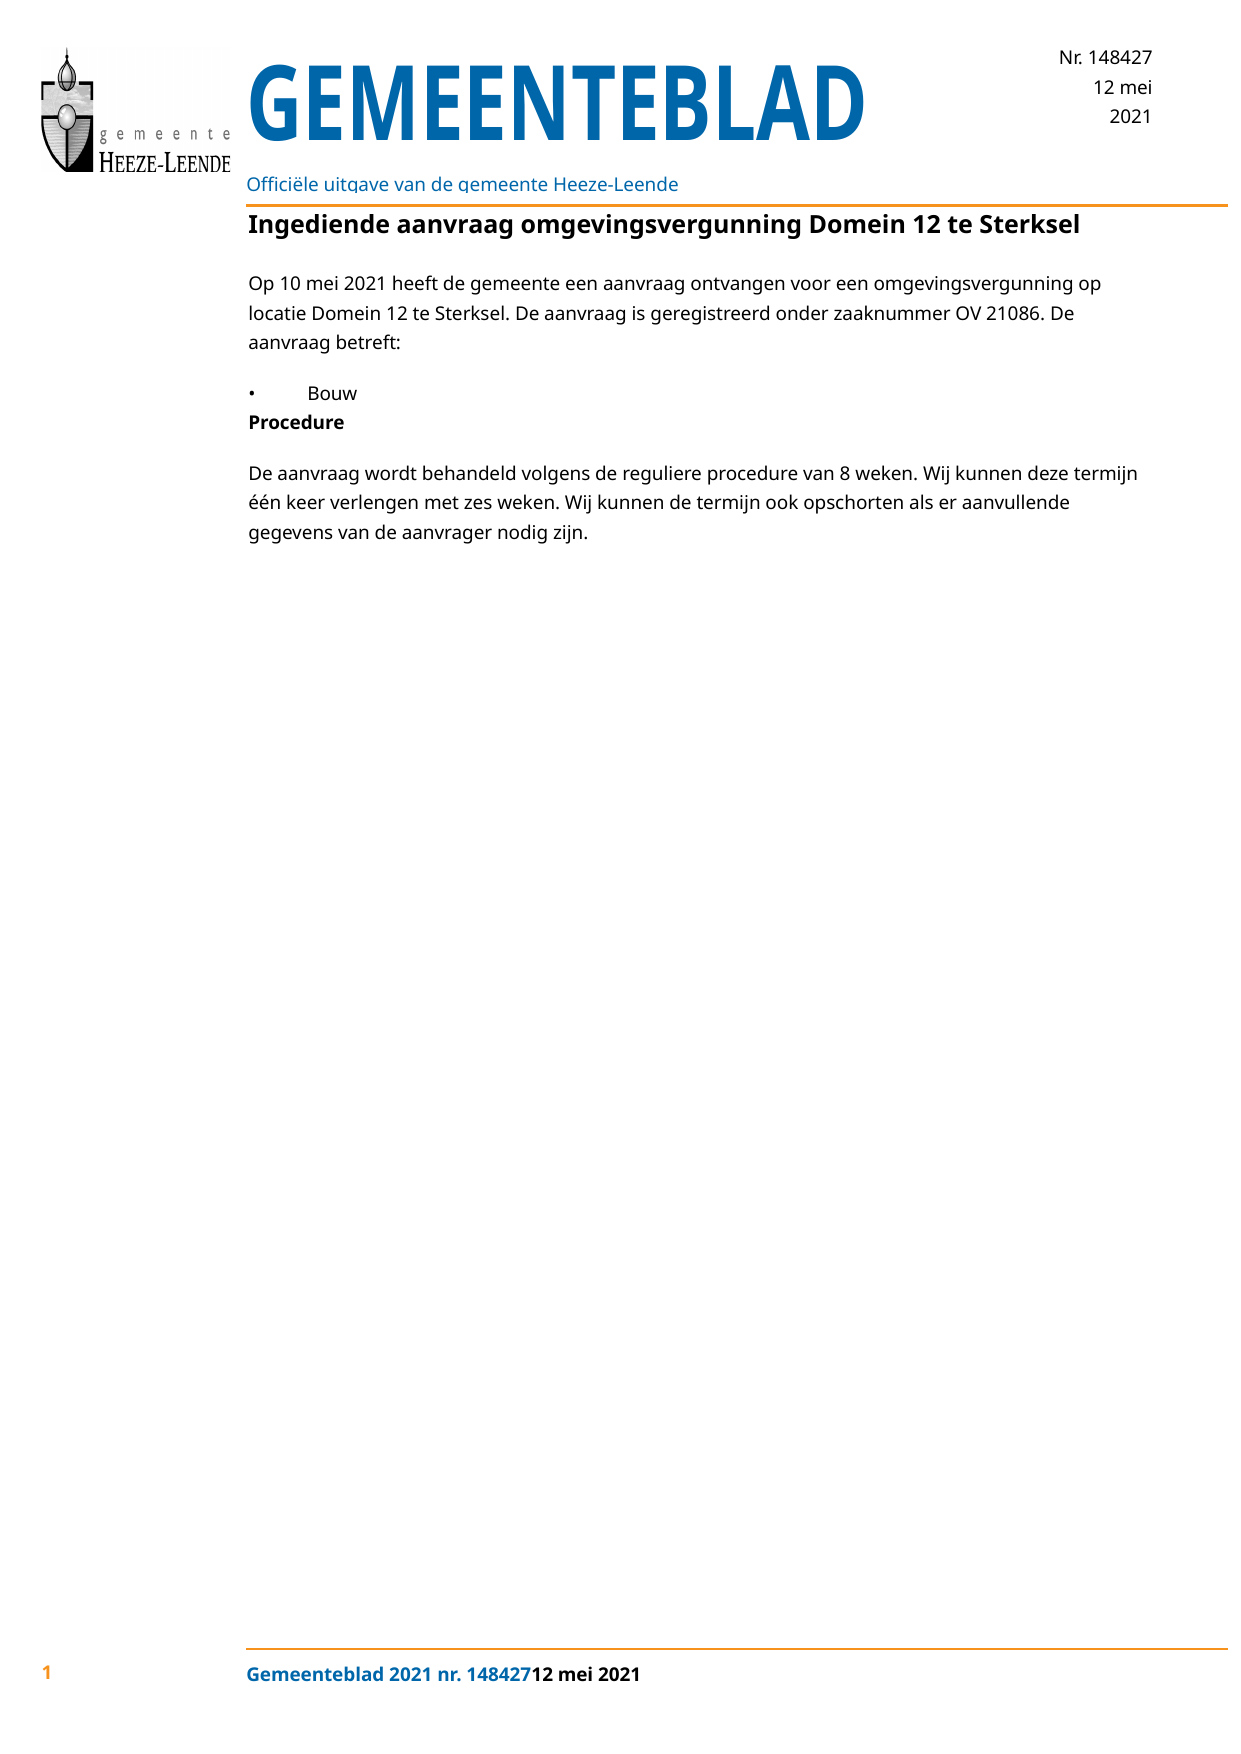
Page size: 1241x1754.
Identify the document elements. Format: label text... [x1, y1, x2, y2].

text De aanvraag wordt behandeld volgens de reguliere procedure van 8 weken. Wij kunnen deze termijn één keer verlengen met zes weken. Wij kunnen de termijn ook opschorten als er aanvullende gegevens van de aanvrager nodig zijn. [248, 460, 1152, 545]
text Ingediende aanvraag omgevingsvergunning Domein 12 te Sterksel [248, 207, 1152, 241]
text Op 10 mei 2021 heeft de gemeente een aanvraag ontvangen voor een omgevingsvergunning op locatie Domein 12 te Sterksel. De aanvraag is geregistreerd onder zaaknummer OV 21086. De aanvraag betreft: [248, 270, 1152, 355]
text Procedure [248, 409, 1152, 435]
picture [41, 47, 231, 172]
list Bouw [248, 380, 1152, 406]
